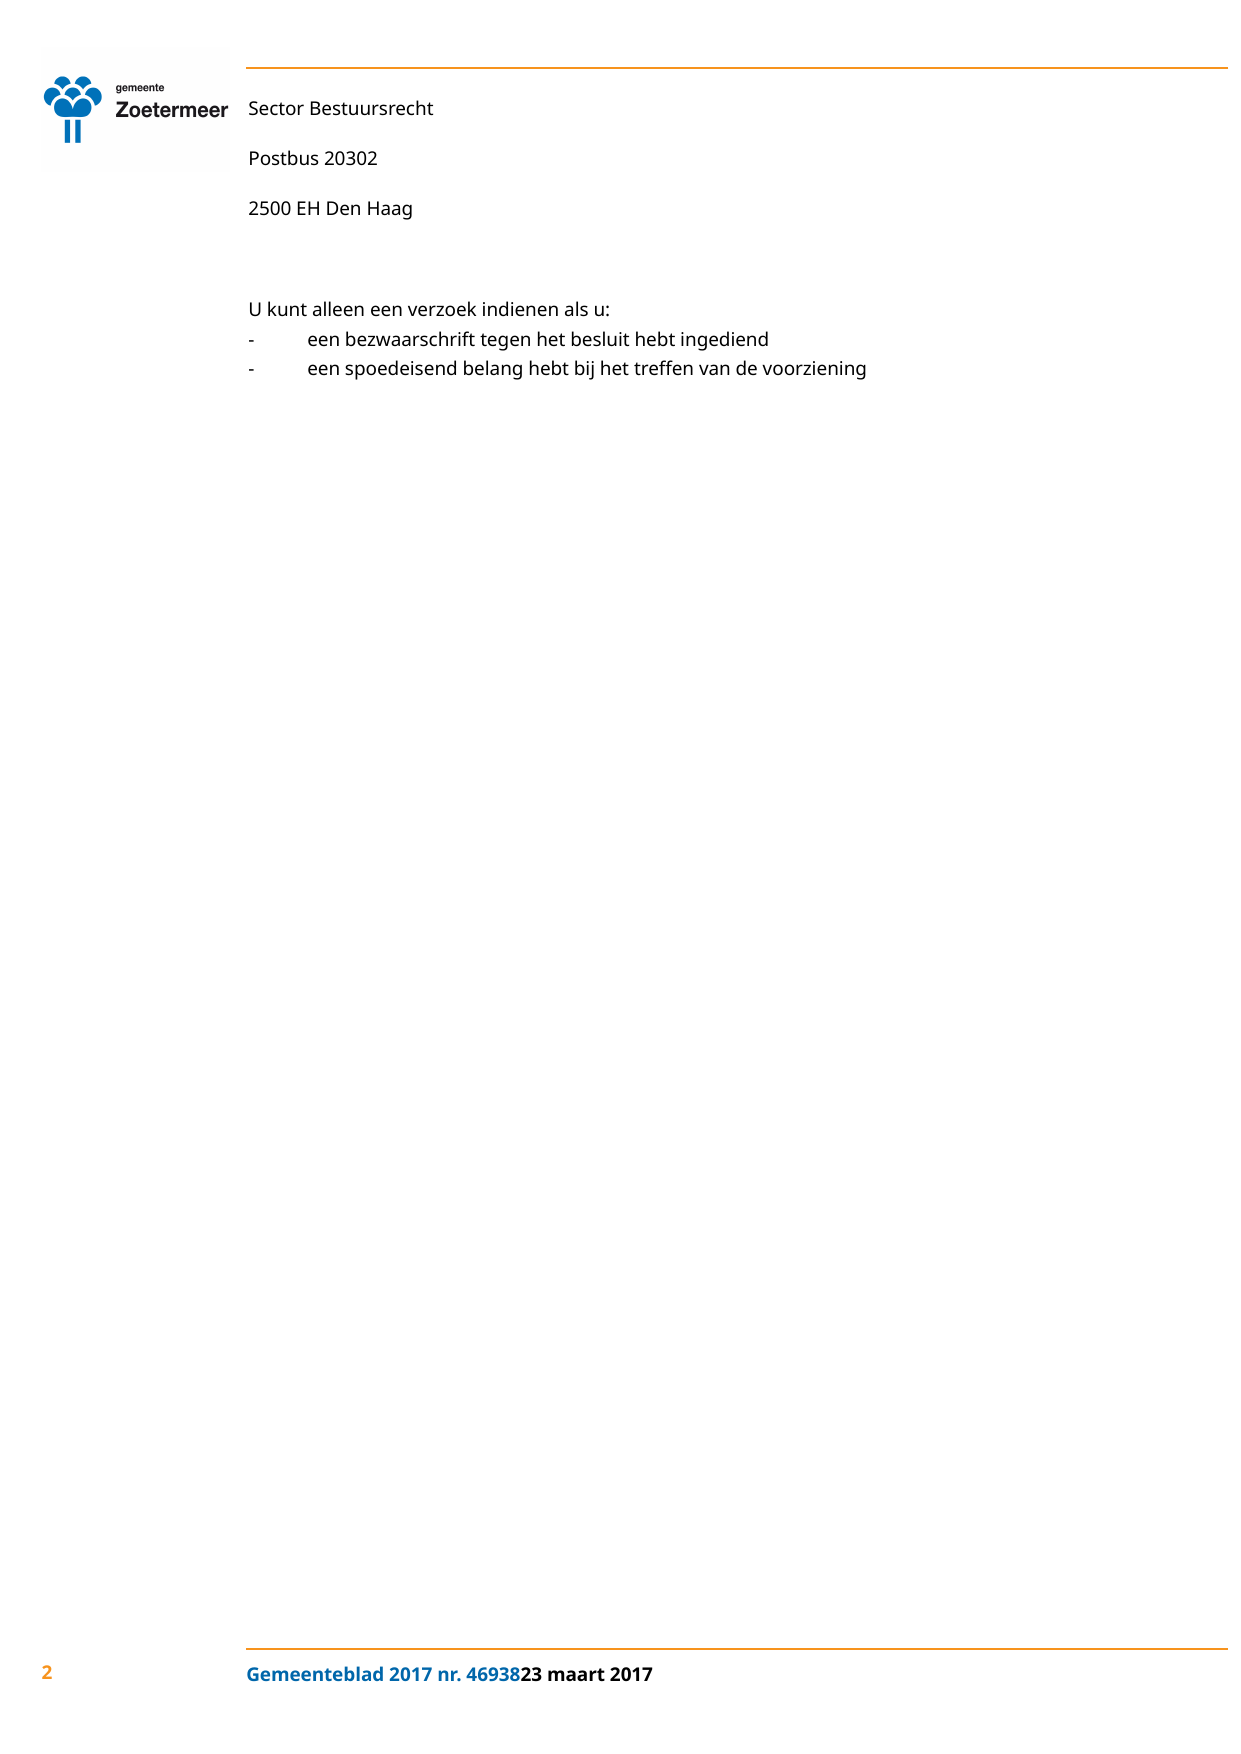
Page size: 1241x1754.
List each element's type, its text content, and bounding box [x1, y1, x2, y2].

list een bezwaarschrift tegen het besluit hebt ingediend [248, 326, 1152, 352]
text Postbus 20302 [248, 145, 1152, 171]
text U kunt alleen een verzoek indienen als u: [248, 296, 1152, 322]
picture [41, 47, 231, 172]
text Sector Bestuursrecht [248, 95, 1152, 121]
text 2500 EH Den Haag [248, 196, 1152, 221]
list een spoedeisend belang hebt bij het treffen van de voorziening [248, 356, 1152, 381]
